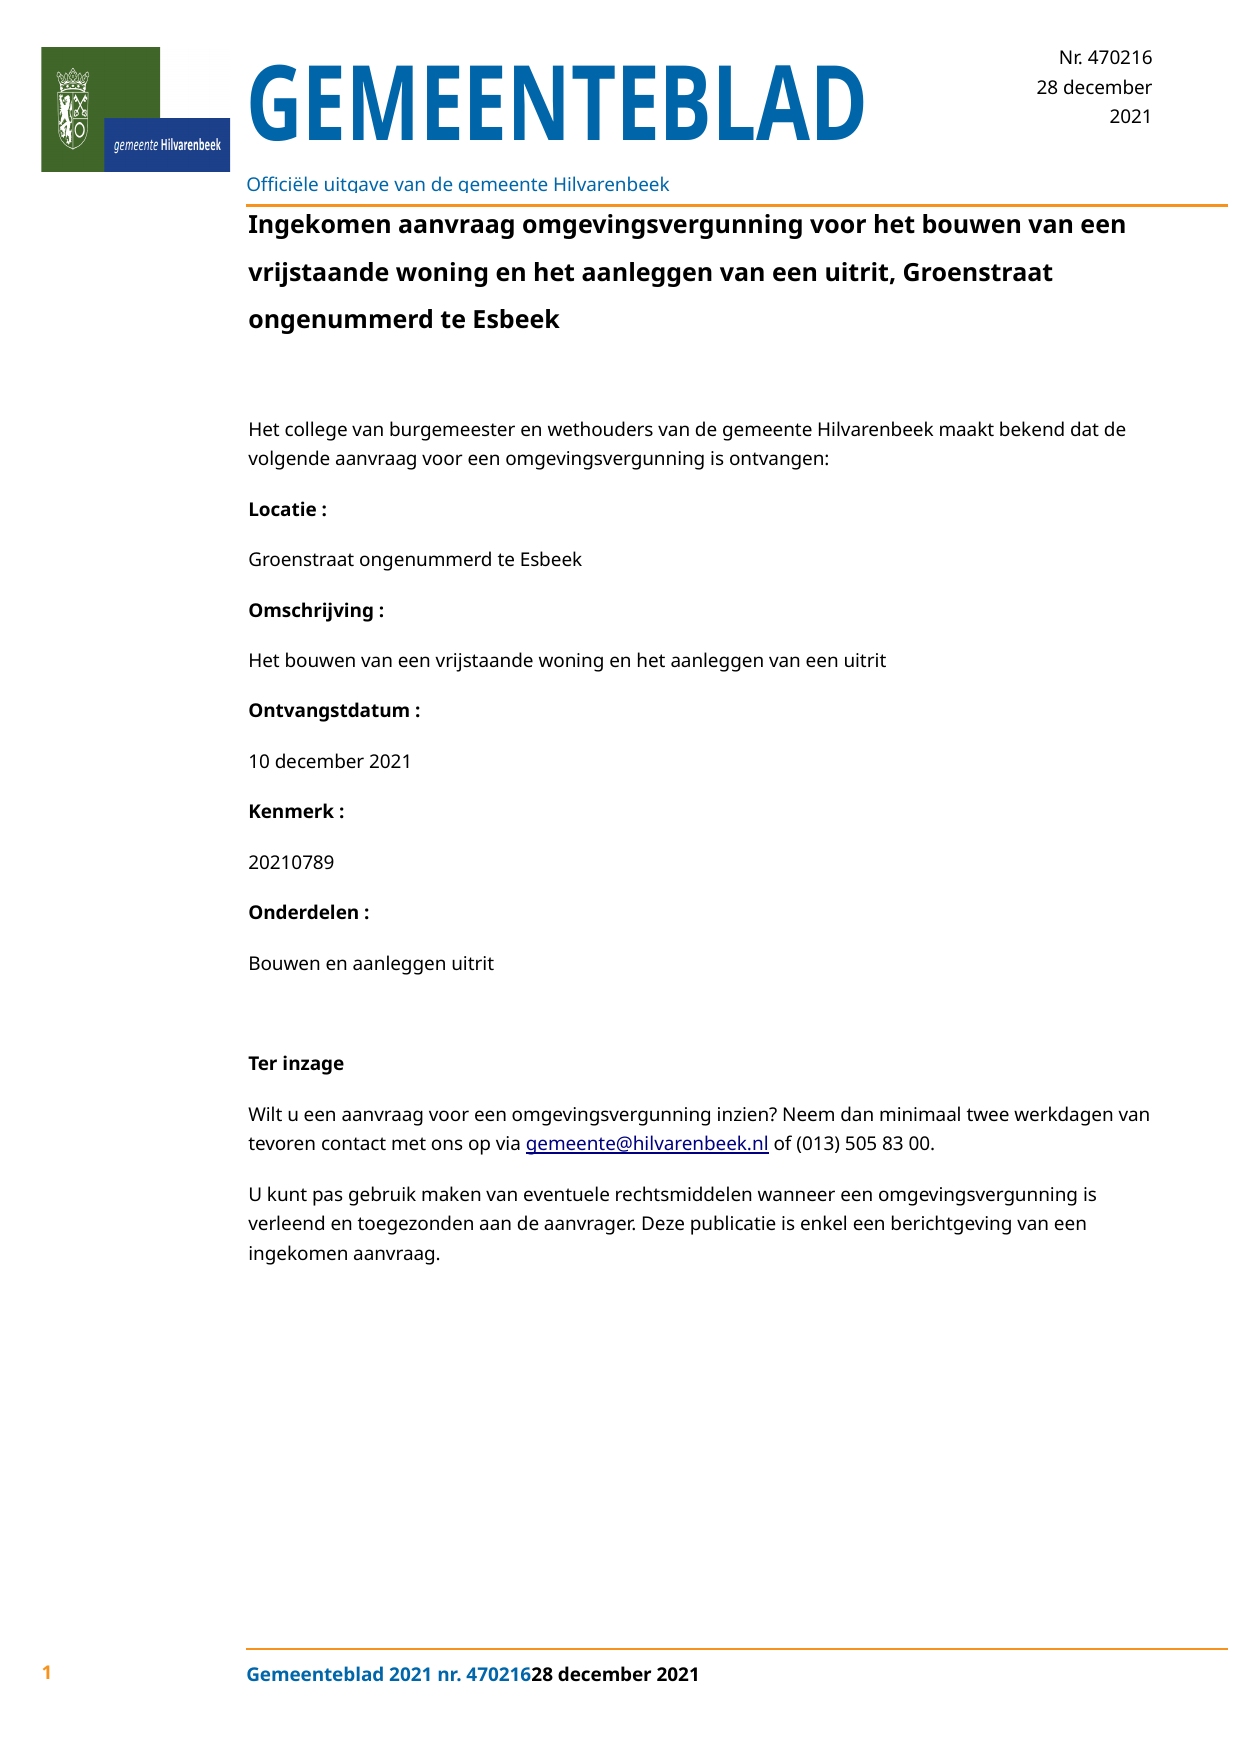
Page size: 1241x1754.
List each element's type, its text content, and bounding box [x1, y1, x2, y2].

text Omschrijving : [248, 597, 1152, 622]
text Het college van burgemeester en wethouders van de gemeente Hilvarenbeek maakt bekend dat de volgende aanvraag voor een omgevingsvergunning is ontvangen: [248, 416, 1152, 471]
text Locatie : [248, 496, 1152, 522]
text 10 december 2021 [248, 748, 1152, 774]
text Bouwen en aanleggen uitrit [248, 950, 1152, 975]
text 20210789 [248, 849, 1152, 874]
picture [41, 47, 231, 172]
text U kunt pas gebruik maken van eventuele rechtsmiddelen wanneer een omgevingsvergunning is verleend en toegezonden aan de aanvrager. Deze publicatie is enkel een berichtgeving van een ingekomen aanvraag. [248, 1181, 1152, 1266]
text Ontvangstdatum : [248, 698, 1152, 723]
text Kenmerk : [248, 798, 1152, 824]
text Het bouwen van een vrijstaande woning en het aanleggen van een uitrit [248, 647, 1152, 673]
text Onderdelen : [248, 899, 1152, 925]
text Ingekomen aanvraag omgevingsvergunning voor het bouwen van een vrijstaande woning en het aanleggen van een uitrit, Groenstraat ongenummerd te Esbeek [248, 207, 1152, 336]
text Wilt u een aanvraag voor een omgevingsvergunning inzien? Neem dan minimaal twee werkdagen van tevoren contact met ons op via gemeente@hilvarenbeek.nl of (013) 505 83 00. [248, 1101, 1152, 1156]
text Groenstraat ongenummerd te Esbeek [248, 546, 1152, 572]
text Ter inzage [248, 1051, 1152, 1076]
